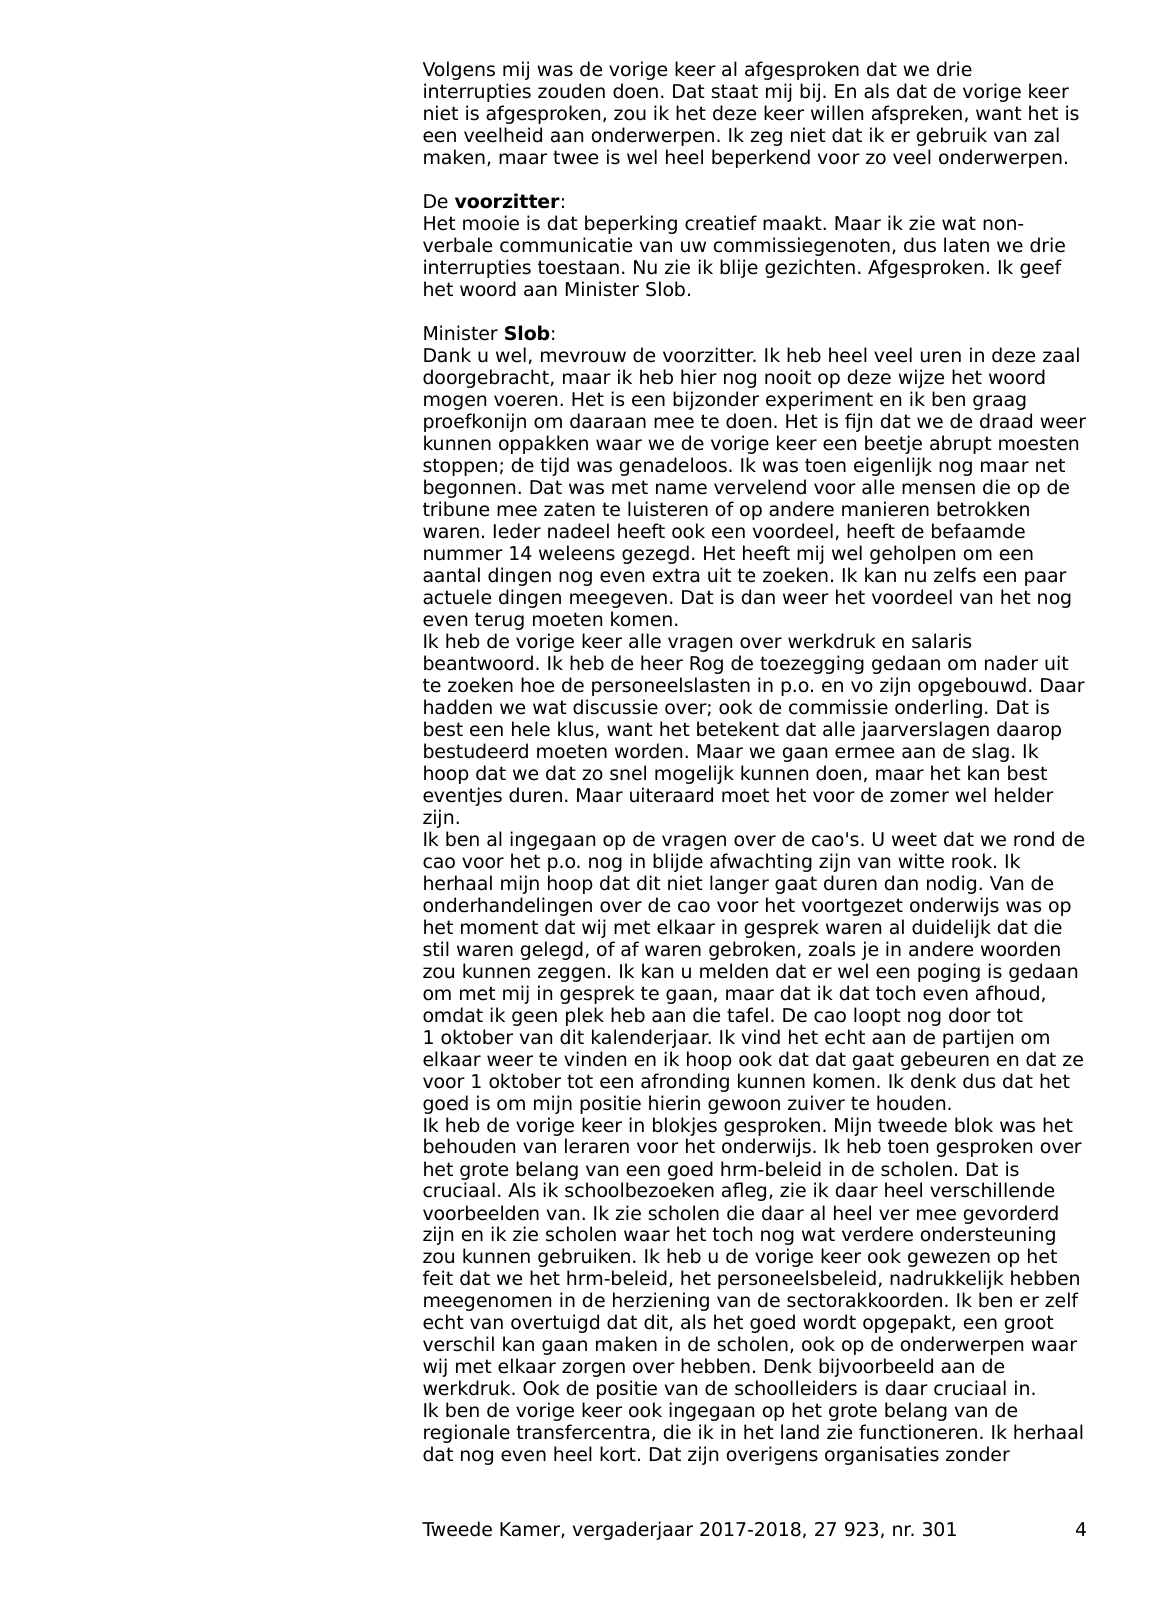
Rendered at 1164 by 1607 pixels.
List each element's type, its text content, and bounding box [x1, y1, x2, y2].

text Dank u wel, mevrouw de voorzitter. Ik heb heel veel uren in deze zaal doorgebracht, maar ik heb hier nog nooit op deze wijze het woord mogen voeren. Het is een bijzonder experiment en ik ben graag proefkonijn om daaraan mee te doen. Het is fijn dat we de draad weer kunnen oppakken waar we de vorige keer een beetje abrupt moesten stoppen; de tijd was genadeloos. Ik was toen eigenlijk nog maar net begonnen. Dat was met name vervelend voor alle mensen die op de tribune mee zaten te luisteren of op andere manieren betrokken waren. Ieder nadeel heeft ook een voordeel, heeft de befaamde nummer 14 weleens gezegd. Het heeft mij wel geholpen om een aantal dingen nog even extra uit te zoeken. Ik kan nu zelfs een paar actuele dingen meegeven. Dat is dan weer het voordeel van het nog even terug moeten komen. [422, 345, 1087, 631]
text Het mooie is dat beperking creatief maakt. Maar ik zie wat non-verbale communicatie van uw commissiegenoten, dus laten we drie interrupties toestaan. Nu zie ik blije gezichten. Afgesproken. Ik geef het woord aan Minister Slob. [422, 213, 1087, 301]
text Minister Slob: [422, 323, 1087, 345]
text Ik ben de vorige keer ook ingegaan op het grote belang van de regionale transfercentra, die ik in het land zie functioneren. Ik herhaal dat nog even heel kort. Dat zijn overigens organisaties zonder [422, 1400, 1087, 1466]
text Ik heb de vorige keer in blokjes gesproken. Mijn tweede blok was het behouden van leraren voor het onderwijs. Ik heb toen gesproken over het grote belang van een goed hrm-beleid in de scholen. Dat is cruciaal. Als ik schoolbezoeken afleg, zie ik daar heel verschillende voorbeelden van. Ik zie scholen die daar al heel ver mee gevorderd zijn en ik zie scholen waar het toch nog wat verdere ondersteuning zou kunnen gebruiken. Ik heb u de vorige keer ook gewezen op het feit dat we het hrm-beleid, het personeelsbeleid, nadrukkelijk hebben meegenomen in de herziening van de sectorakkoorden. Ik ben er zelf echt van overtuigd dat dit, als het goed wordt opgepakt, een groot verschil kan gaan maken in de scholen, ook op de onderwerpen waar wij met elkaar zorgen over hebben. Denk bijvoorbeeld aan de werkdruk. Ook de positie van de schoolleiders is daar cruciaal in. [422, 1114, 1087, 1400]
text Ik ben al ingegaan op de vragen over de cao's. U weet dat we rond de cao voor het p.o. nog in blijde afwachting zijn van witte rook. Ik herhaal mijn hoop dat dit niet langer gaat duren dan nodig. Van de onderhandelingen over de cao voor het voortgezet onderwijs was op het moment dat wij met elkaar in gesprek waren al duidelijk dat die stil waren gelegd, of af waren gebroken, zoals je in andere woorden zou kunnen zeggen. Ik kan u melden dat er wel een poging is gedaan om met mij in gesprek te gaan, maar dat ik dat toch even afhoud, omdat ik geen plek heb aan die tafel. De cao loopt nog door tot 1 oktober van dit kalenderjaar. Ik vind het echt aan de partijen om elkaar weer te vinden en ik hoop ook dat dat gaat gebeuren en dat ze voor 1 oktober tot een afronding kunnen komen. Ik denk dus dat het goed is om mijn positie hierin gewoon zuiver te houden. [422, 829, 1087, 1114]
text Ik heb de vorige keer alle vragen over werkdruk en salaris beantwoord. Ik heb de heer Rog de toezegging gedaan om nader uit te zoeken hoe de personeelslasten in p.o. en vo zijn opgebouwd. Daar hadden we wat discussie over; ook de commissie onderling. Dat is best een hele klus, want het betekent dat alle jaarverslagen daarop bestudeerd moeten worden. Maar we gaan ermee aan de slag. Ik hoop dat we dat zo snel mogelijk kunnen doen, maar het kan best eventjes duren. Maar uiteraard moet het voor de zomer wel helder zijn. [422, 631, 1087, 829]
text De voorzitter: [422, 191, 1087, 213]
text Volgens mij was de vorige keer al afgesproken dat we drie interrupties zouden doen. Dat staat mij bij. En als dat de vorige keer niet is afgesproken, zou ik het deze keer willen afspreken, want het is een veelheid aan onderwerpen. Ik zeg niet dat ik er gebruik van zal maken, maar twee is wel heel beperkend voor zo veel onderwerpen. [422, 59, 1087, 169]
